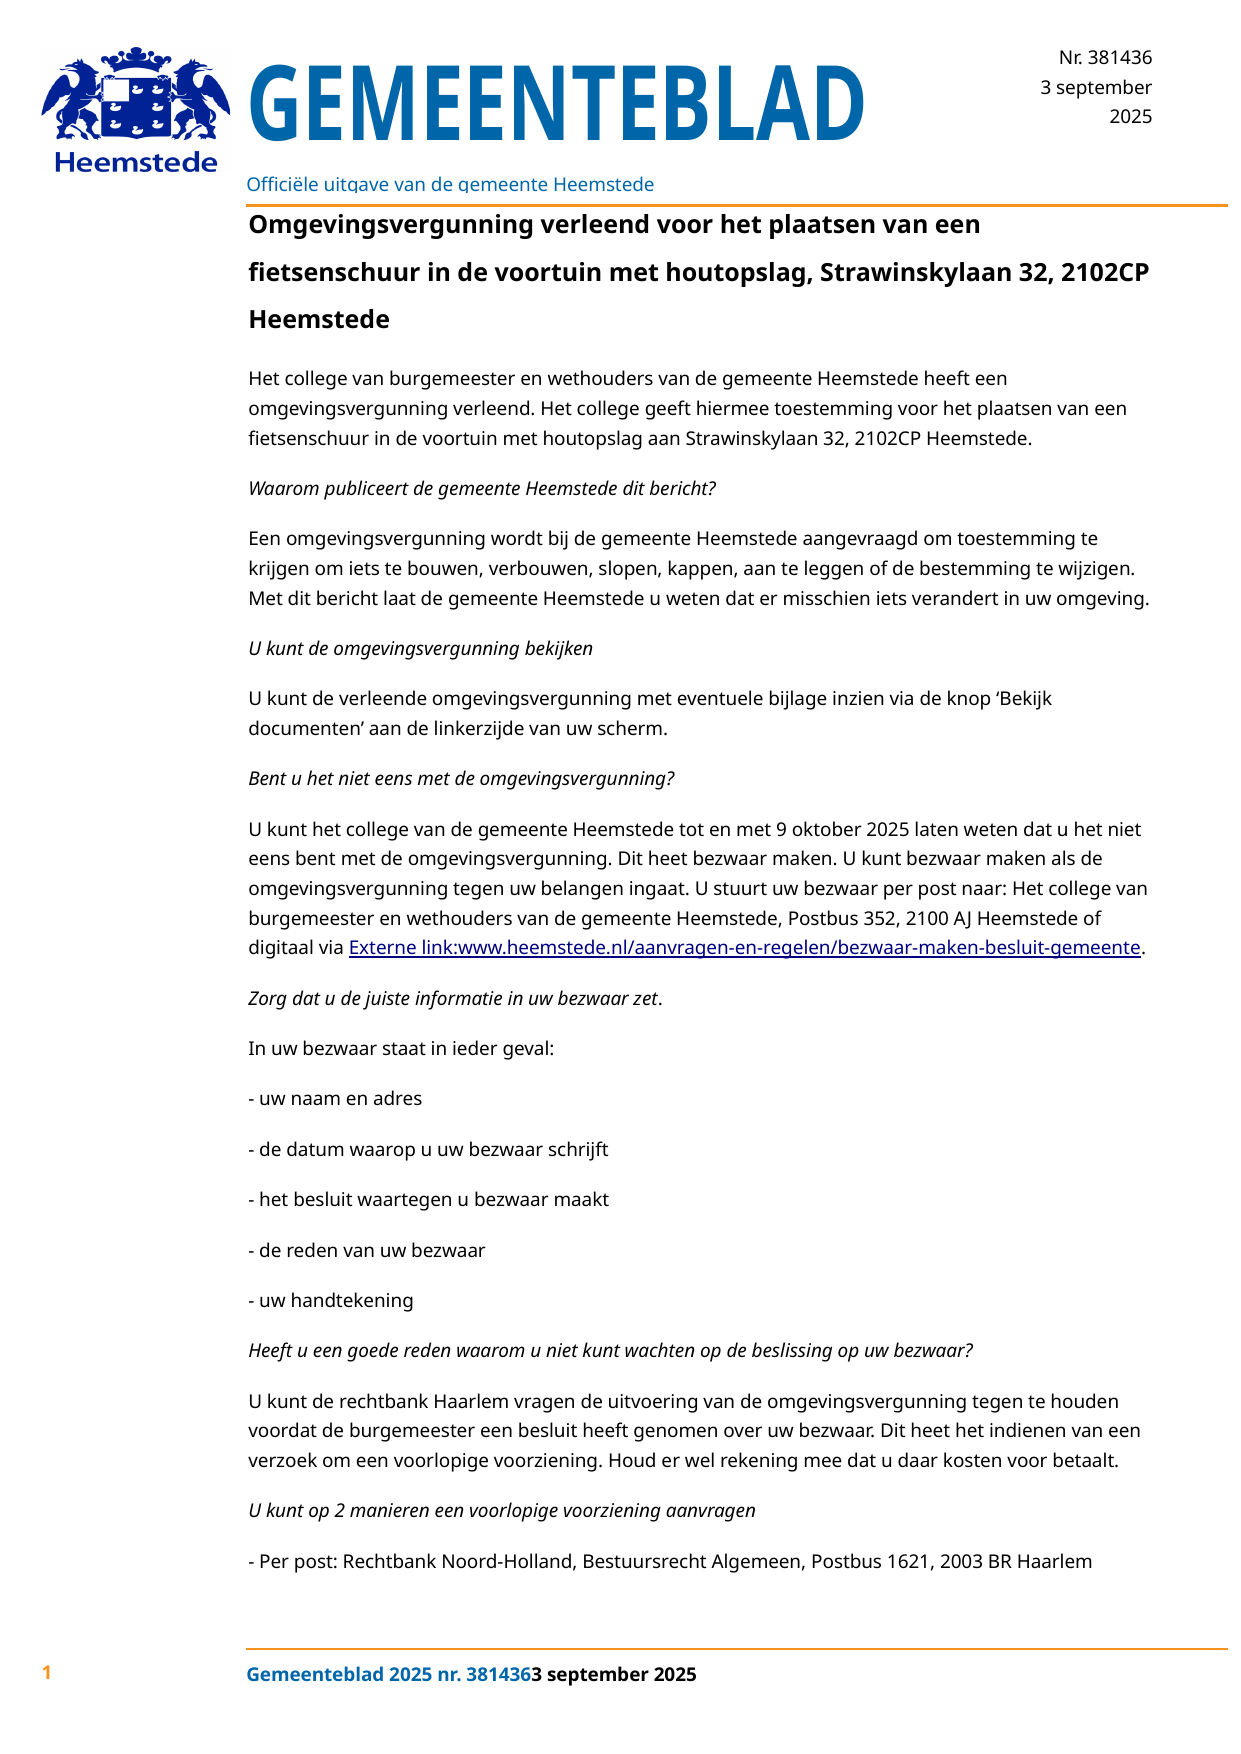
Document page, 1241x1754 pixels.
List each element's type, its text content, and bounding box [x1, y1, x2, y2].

text - Per post: Rechtbank Noord-Holland, Bestuursrecht Algemeen, Postbus 1621, 2003 BR Haarlem [248, 1548, 1152, 1574]
text - het besluit waartegen u bezwaar maakt [248, 1186, 1152, 1212]
text U kunt de omgevingsvergunning bekijken [248, 635, 1152, 661]
text Het college van burgemeester en wethouders van de gemeente Heemstede heeft een omgevingsvergunning verleend. Het college geeft hiermee toestemming voor het plaatsen van een fietsenschuur in de voortuin met houtopslag aan Strawinskylaan 32, 2102CP Heemstede. [248, 366, 1152, 450]
text Een omgevingsvergunning wordt bij de gemeente Heemstede aangevraagd om toestemming te krijgen om iets te bouwen, verbouwen, slopen, kappen, aan te leggen of de bestemming te wijzigen. Met dit bericht laat de gemeente Heemstede u weten dat er misschien iets verandert in uw omgeving. [248, 526, 1152, 610]
text Bent u het niet eens met de omgevingsvergunning? [248, 766, 1152, 791]
text In uw bezwaar staat in ieder geval: [248, 1035, 1152, 1061]
text U kunt het college van de gemeente Heemstede tot en met 9 oktober 2025 laten weten dat u het niet eens bent met de omgevingsvergunning. Dit heet bezwaar maken. U kunt bezwaar maken als de omgevingsvergunning tegen uw belangen ingaat. U stuurt uw bezwaar per post naar: Het college van burgemeester en wethouders van de gemeente Heemstede, Postbus 352, 2100 AJ Heemstede of digitaal via Externe link:www.heemstede.nl/aanvragen-en-regelen/bezwaar-maken-besluit-gemeente. [248, 816, 1152, 960]
text Heeft u een goede reden waarom u niet kunt wachten op de beslissing op uw bezwaar? [248, 1338, 1152, 1363]
text Omgevingsvergunning verleend voor het plaatsen van een fietsenschuur in de voortuin met houtopslag, Strawinskylaan 32, 2102CP Heemstede [248, 207, 1152, 336]
text - de datum waarop u uw bezwaar schrijft [248, 1136, 1152, 1162]
text U kunt op 2 manieren een voorlopige voorziening aanvragen [248, 1498, 1152, 1523]
text - uw naam en adres [248, 1086, 1152, 1111]
picture [41, 47, 231, 172]
text - uw handtekening [248, 1287, 1152, 1313]
text Zorg dat u de juiste informatie in uw bezwaar zet. [248, 985, 1152, 1010]
text Waarom publiceert de gemeente Heemstede dit bericht? [248, 475, 1152, 501]
text U kunt de rechtbank Haarlem vragen de uitvoering van de omgevingsvergunning tegen te houden voordat de burgemeester een besluit heeft genomen over uw bezwaar. Dit heet het indienen van een verzoek om een voorlopige voorziening. Houd er wel rekening mee dat u daar kosten voor betaalt. [248, 1388, 1152, 1473]
text - de reden van uw bezwaar [248, 1237, 1152, 1262]
text U kunt de verleende omgevingsvergunning met eventuele bijlage inzien via de knop ‘Bekijk documenten’ aan de linkerzijde van uw scherm. [248, 686, 1152, 741]
